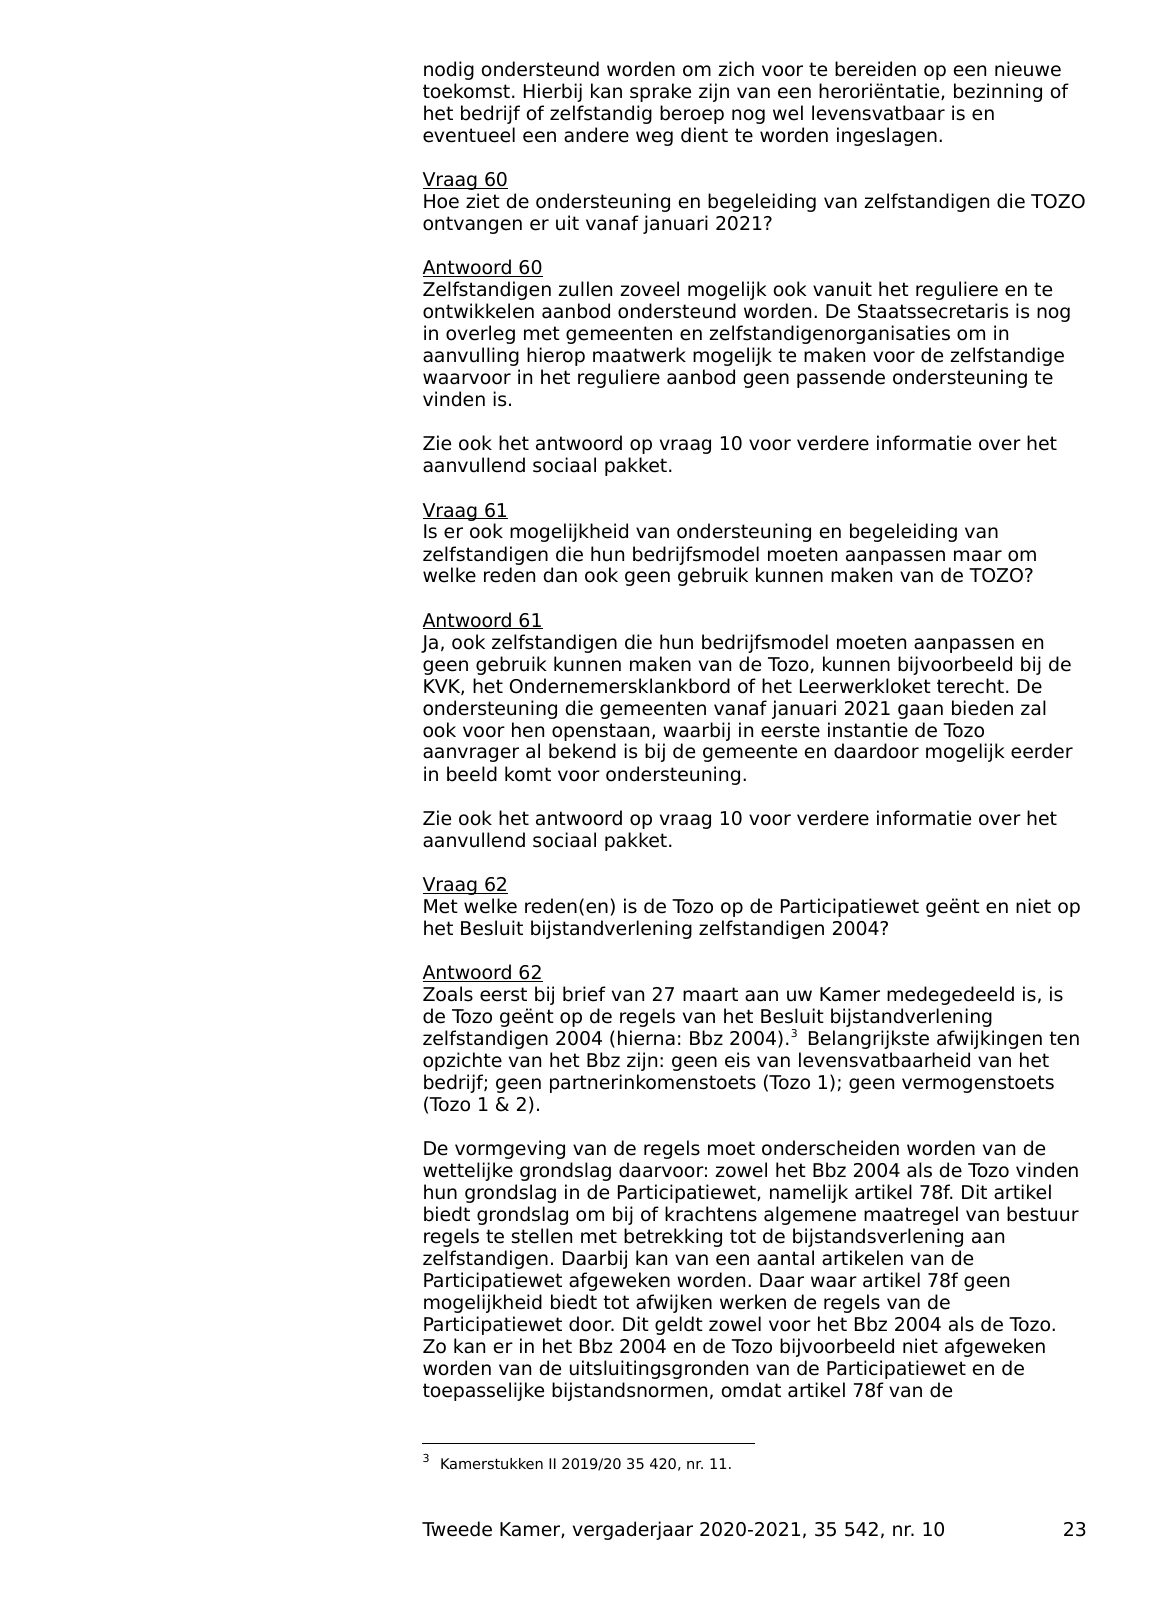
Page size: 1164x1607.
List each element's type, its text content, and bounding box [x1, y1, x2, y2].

text De vormgeving van de regels moet onderscheiden worden van de wettelijke grondslag daarvoor: zowel het Bbz 2004 als de Tozo vinden hun grondslag in de Participatiewet, namelijk artikel 78f. Dit artikel biedt grondslag om bij of krachtens algemene maatregel van bestuur regels te stellen met betrekking tot de bijstandsverlening aan zelfstandigen. Daarbij kan van een aantal artikelen van de Participatiewet afgeweken worden. Daar waar artikel 78f geen mogelijkheid biedt tot afwijken werken de regels van de Participatiewet door. Dit geldt zowel voor het Bbz 2004 als de Tozo. Zo kan er in het Bbz 2004 en de Tozo bijvoorbeeld niet afgeweken worden van de uitsluitingsgronden van de Participatiewet en de toepasselijke bijstandsnormen, omdat artikel 78f van de [422, 1138, 1087, 1402]
text Hoe ziet de ondersteuning en begeleiding van zelfstandigen die TOZO ontvangen er uit vanaf januari 2021? [422, 191, 1087, 235]
text Is er ook mogelijkheid van ondersteuning en begeleiding van zelfstandigen die hun bedrijfsmodel moeten aanpassen maar om welke reden dan ook geen gebruik kunnen maken van de TOZO? [422, 521, 1087, 587]
text Zoals eerst bij brief van 27 maart aan uw Kamer medegedeeld is, is de Tozo geënt op de regels van het Besluit bijstandverlening zelfstandigen 2004 (hierna: Bbz 2004). Belangrijkste afwijkingen ten opzichte van het Bbz zijn: geen eis van levensvatbaarheid van het bedrijf; geen partnerinkomenstoets (Tozo 1); geen vermogenstoets (Tozo 1 & 2). [422, 984, 1087, 1116]
text Vraag 60 [422, 169, 1087, 191]
text Ja, ook zelfstandigen die hun bedrijfsmodel moeten aanpassen en geen gebruik kunnen maken van de Tozo, kunnen bijvoorbeeld bij de KVK, het Ondernemersklankbord of het Leerwerkloket terecht. De ondersteuning die gemeenten vanaf januari 2021 gaan bieden zal ook voor hen openstaan, waarbij in eerste instantie de Tozo aanvrager al bekend is bij de gemeente en daardoor mogelijk eerder in beeld komt voor ondersteuning. [422, 632, 1087, 785]
text Antwoord 61 [422, 609, 1087, 632]
text Antwoord 62 [422, 962, 1087, 984]
text Zelfstandigen zullen zoveel mogelijk ook vanuit het reguliere en te ontwikkelen aanbod ondersteund worden. De Staatssecretaris is nog in overleg met gemeenten en zelfstandigenorganisaties om in aanvulling hierop maatwerk mogelijk te maken voor de zelfstandige waarvoor in het reguliere aanbod geen passende ondersteuning te vinden is. [422, 279, 1087, 411]
text Antwoord 60 [422, 257, 1087, 279]
text Zie ook het antwoord op vraag 10 voor verdere informatie over het aanvullend sociaal pakket. [422, 808, 1087, 852]
text Kamerstukken II 2019/20 35 420, nr. 11. [422, 1452, 1087, 1474]
text nodig ondersteund worden om zich voor te bereiden op een nieuwe toekomst. Hierbij kan sprake zijn van een heroriëntatie, bezinning of het bedrijf of zelfstandig beroep nog wel levensvatbaar is en eventueel een andere weg dient te worden ingeslagen. [422, 59, 1087, 147]
text Met welke reden(en) is de Tozo op de Participatiewet geënt en niet op het Besluit bijstandverlening zelfstandigen 2004? [422, 896, 1087, 940]
text Vraag 61 [422, 499, 1087, 521]
text Vraag 62 [422, 874, 1087, 896]
text Zie ook het antwoord op vraag 10 voor verdere informatie over het aanvullend sociaal pakket. [422, 433, 1087, 477]
